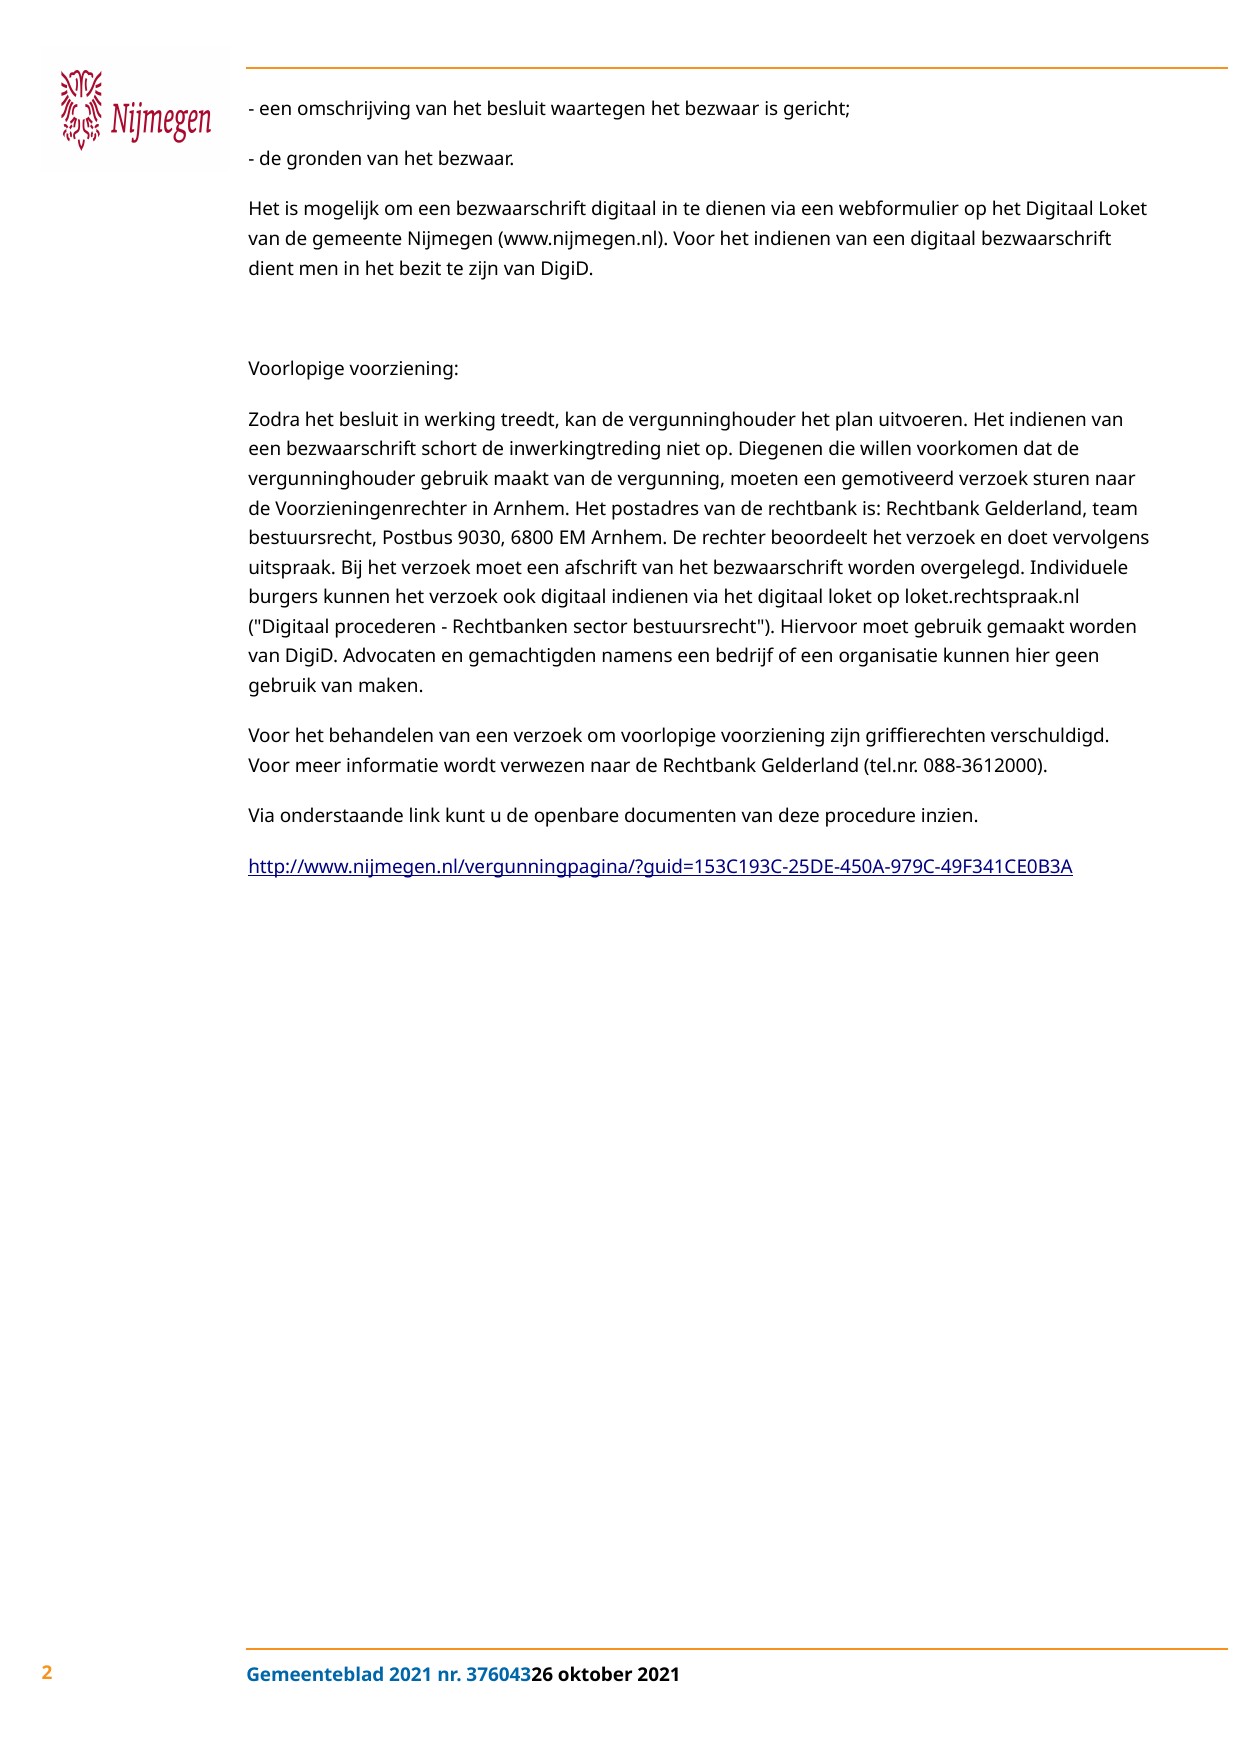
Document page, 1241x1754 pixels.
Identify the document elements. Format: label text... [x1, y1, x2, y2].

text - een omschrijving van het besluit waartegen het bezwaar is gericht; [248, 95, 1152, 121]
text Via onderstaande link kunt u de openbare documenten van deze procedure inzien. [248, 803, 1152, 828]
text Zodra het besluit in werking treedt, kan de vergunninghouder het plan uitvoeren. Het indienen van een bezwaarschrift schort de inwerkingtreding niet op. Diegenen die willen voorkomen dat de vergunninghouder gebruik maakt van de vergunning, moeten een gemotiveerd verzoek sturen naar de Voorzieningenrechter in Arnhem. Het postadres van de rechtbank is: Rechtbank Gelderland, team bestuursrecht, Postbus 9030, 6800 EM Arnhem. De rechter beoordeelt het verzoek en doet vervolgens uitspraak. Bij het verzoek moet een afschrift van het bezwaarschrift worden overgelegd. Individuele burgers kunnen het verzoek ook digitaal indienen via het digitaal loket op loket.rechtspraak.nl ("Digitaal procederen - Rechtbanken sector bestuursrecht"). Hiervoor moet gebruik gemaakt worden van DigiD. Advocaten en gemachtigden namens een bedrijf of een organisatie kunnen hier geen gebruik van maken. [248, 406, 1152, 698]
text http://www.nijmegen.nl/vergunningpagina/?guid=153C193C-25DE-450A-979C-49F341CE0B3A [248, 853, 1152, 879]
text - de gronden van het bezwaar. [248, 145, 1152, 171]
text Voor het behandelen van een verzoek om voorlopige voorziening zijn griffierechten verschuldigd. Voor meer informatie wordt verwezen naar de Rechtbank Gelderland (tel.nr. 088-3612000). [248, 723, 1152, 778]
picture [41, 47, 231, 172]
text Voorlopige voorziening: [248, 356, 1152, 381]
text Het is mogelijk om een bezwaarschrift digitaal in te dienen via een webformulier op het Digitaal Loket van de gemeente Nijmegen (www.nijmegen.nl). Voor het indienen van een digitaal bezwaarschrift dient men in het bezit te zijn van DigiD. [248, 196, 1152, 281]
